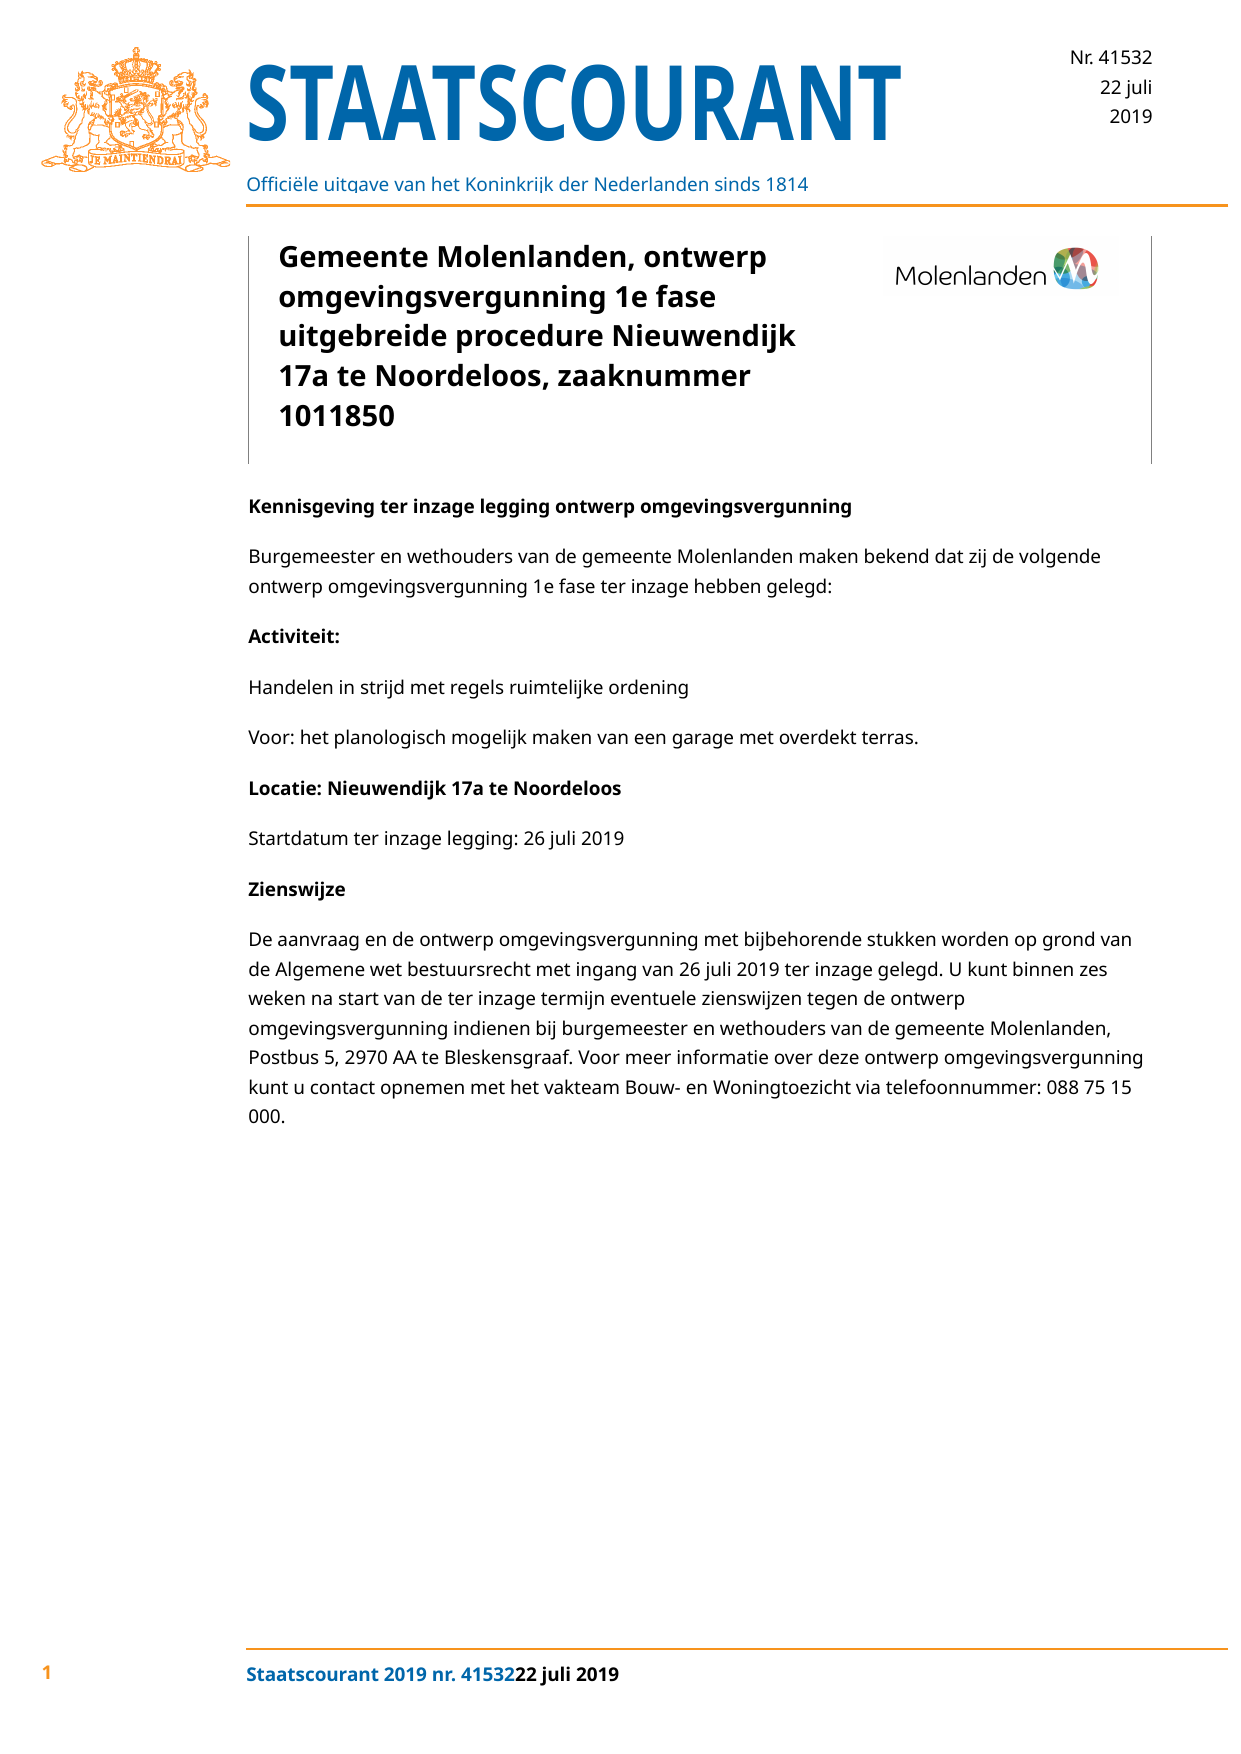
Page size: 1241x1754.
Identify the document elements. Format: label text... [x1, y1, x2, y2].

text Activiteit: [248, 624, 1152, 649]
text Startdatum ter inzage legging: 26 juli 2019 [248, 825, 1152, 851]
text Voor: het planologisch mogelijk maken van een garage met overdekt terras. [248, 724, 1152, 750]
text De aanvraag en de ontwerp omgevingsvergunning met bijbehorende stukken worden op grond van de Algemene wet bestuursrecht met ingang van 26 juli 2019 ter inzage gelegd. U kunt binnen zes weken na start van de ter inzage termijn eventuele zienswijzen tegen de ontwerp omgevingsvergunning indienen bij burgemeester en wethouders van de gemeente Molenlanden, Postbus 5, 2970 AA te Bleskensgraaf. Voor meer informatie over deze ontwerp omgevingsvergunning kunt u contact opnemen met het vakteam Bouw- en Woningtoezicht via telefoonnummer: 088 75 15 000. [248, 926, 1152, 1129]
text Handelen in strijd met regels ruimtelijke ordening [248, 674, 1152, 700]
table_header Gemeente Molenlanden, ontwerp omgevingsvergunning 1e fase uitgebreide procedure Nieuwendijk 17a te Noordeloos, zaaknummer 1011850 [249, 236, 850, 464]
text Burgemeester en wethouders van de gemeente Molenlanden maken bekend dat zij de volgende ontwerp omgevingsvergunning 1e fase ter inzage hebben gelegd: [248, 544, 1152, 599]
table_header [850, 236, 1151, 464]
picture [41, 47, 231, 172]
picture [882, 236, 1119, 296]
text Locatie: Nieuwendijk 17a te Noordeloos [248, 775, 1152, 801]
text Kennisgeving ter inzage legging ontwerp omgevingsvergunning [248, 493, 1152, 519]
text Zienswijze [248, 876, 1152, 902]
